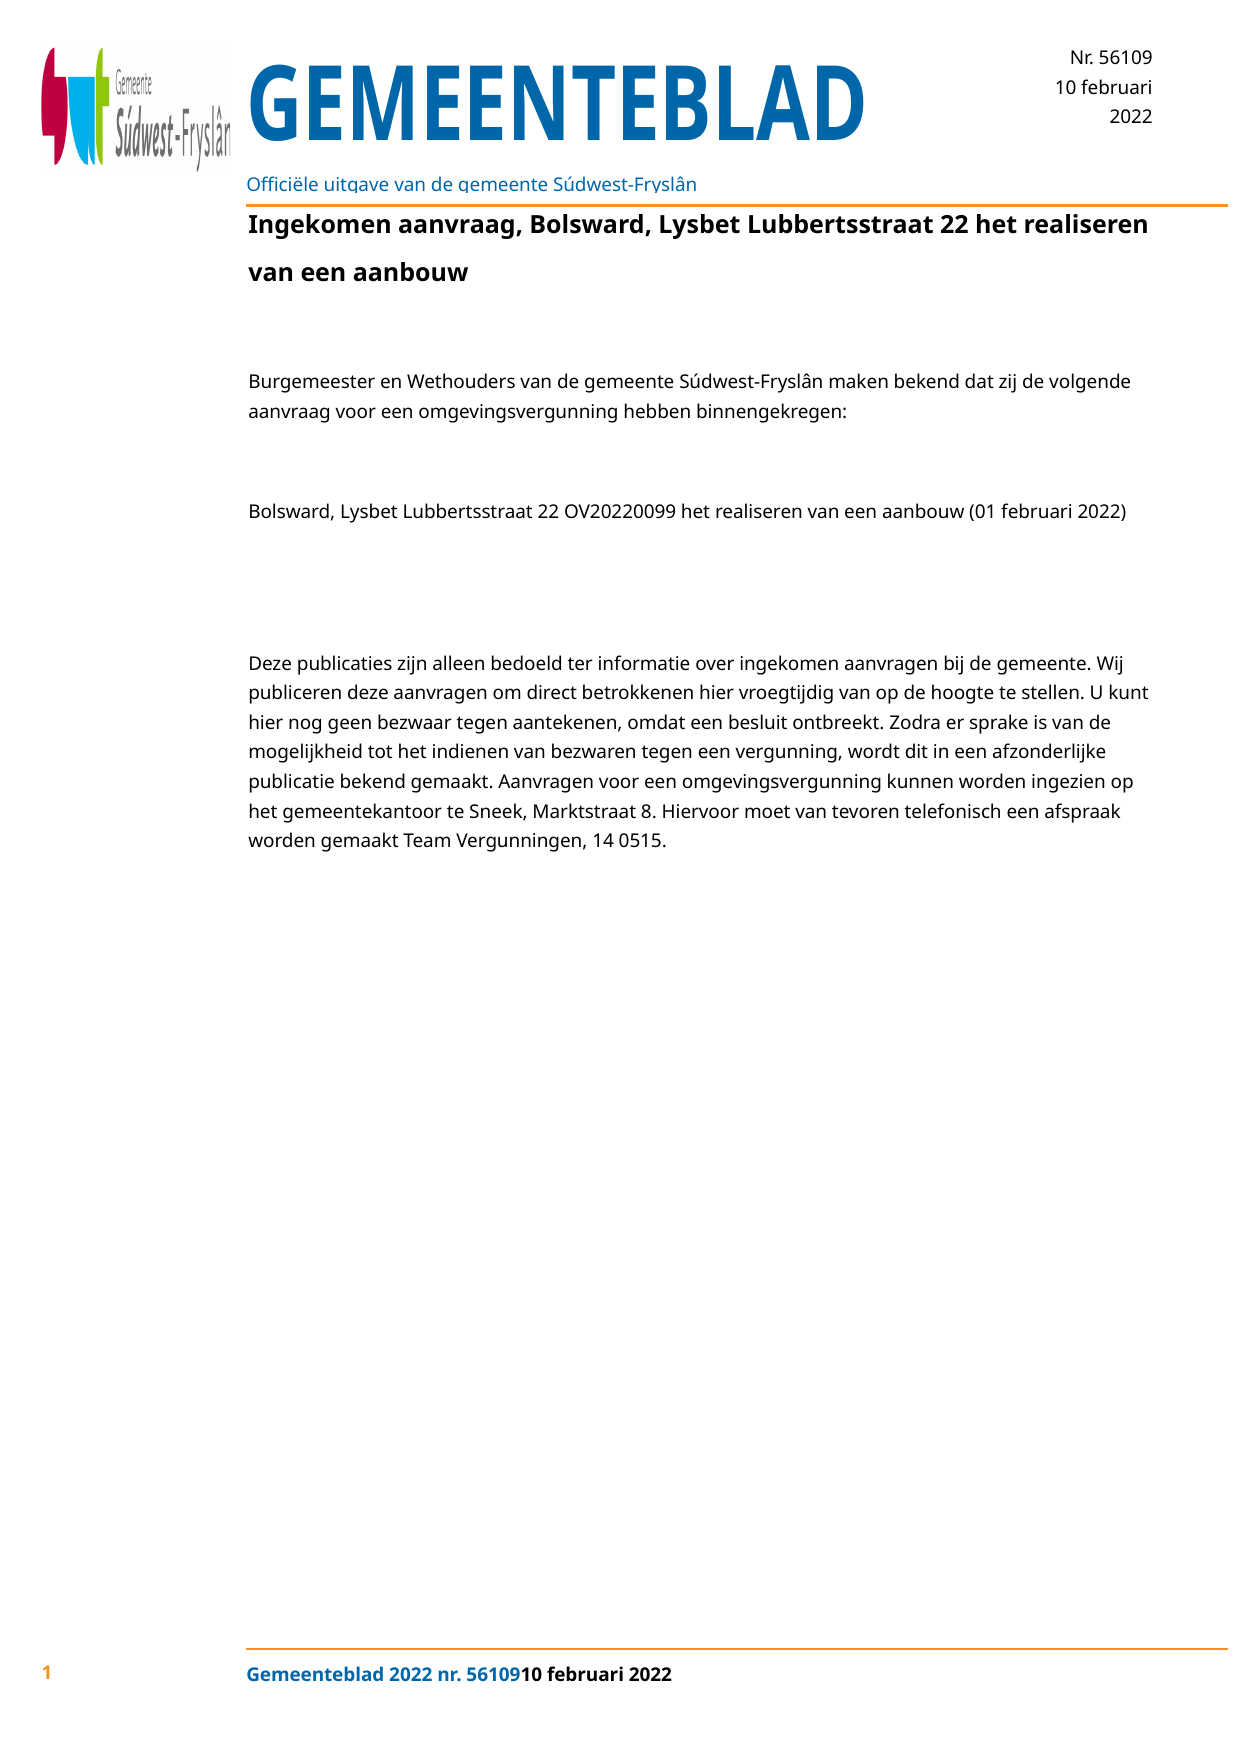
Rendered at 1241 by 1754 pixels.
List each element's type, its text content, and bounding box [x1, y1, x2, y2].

text Deze publicaties zijn alleen bedoeld ter informatie over ingekomen aanvragen bij de gemeente. Wij publiceren deze aanvragen om direct betrokkenen hier vroegtijdig van op de hoogte te stellen. U kunt hier nog geen bezwaar tegen aantekenen, omdat een besluit ontbreekt. Zodra er sprake is van de mogelijkheid tot het indienen van bezwaren tegen een vergunning, wordt dit in een afzonderlijke publicatie bekend gemaakt. Aanvragen voor een omgevingsvergunning kunnen worden ingezien op het gemeentekantoor te Sneek, Marktstraat 8. Hiervoor moet van tevoren telefonisch een afspraak worden gemaakt Team Vergunningen, 14 0515. [248, 650, 1152, 853]
text Bolsward, Lysbet Lubbertsstraat 22 OV20220099 het realiseren van een aanbouw (01 februari 2022) [248, 499, 1152, 524]
text Ingekomen aanvraag, Bolsward, Lysbet Lubbertsstraat 22 het realiseren van een aanbouw [248, 207, 1152, 288]
text Burgemeester en Wethouders van de gemeente Súdwest-Fryslân maken bekend dat zij de volgende aanvraag voor een omgevingsvergunning hebben binnengekregen: [248, 368, 1152, 424]
picture [41, 47, 231, 172]
